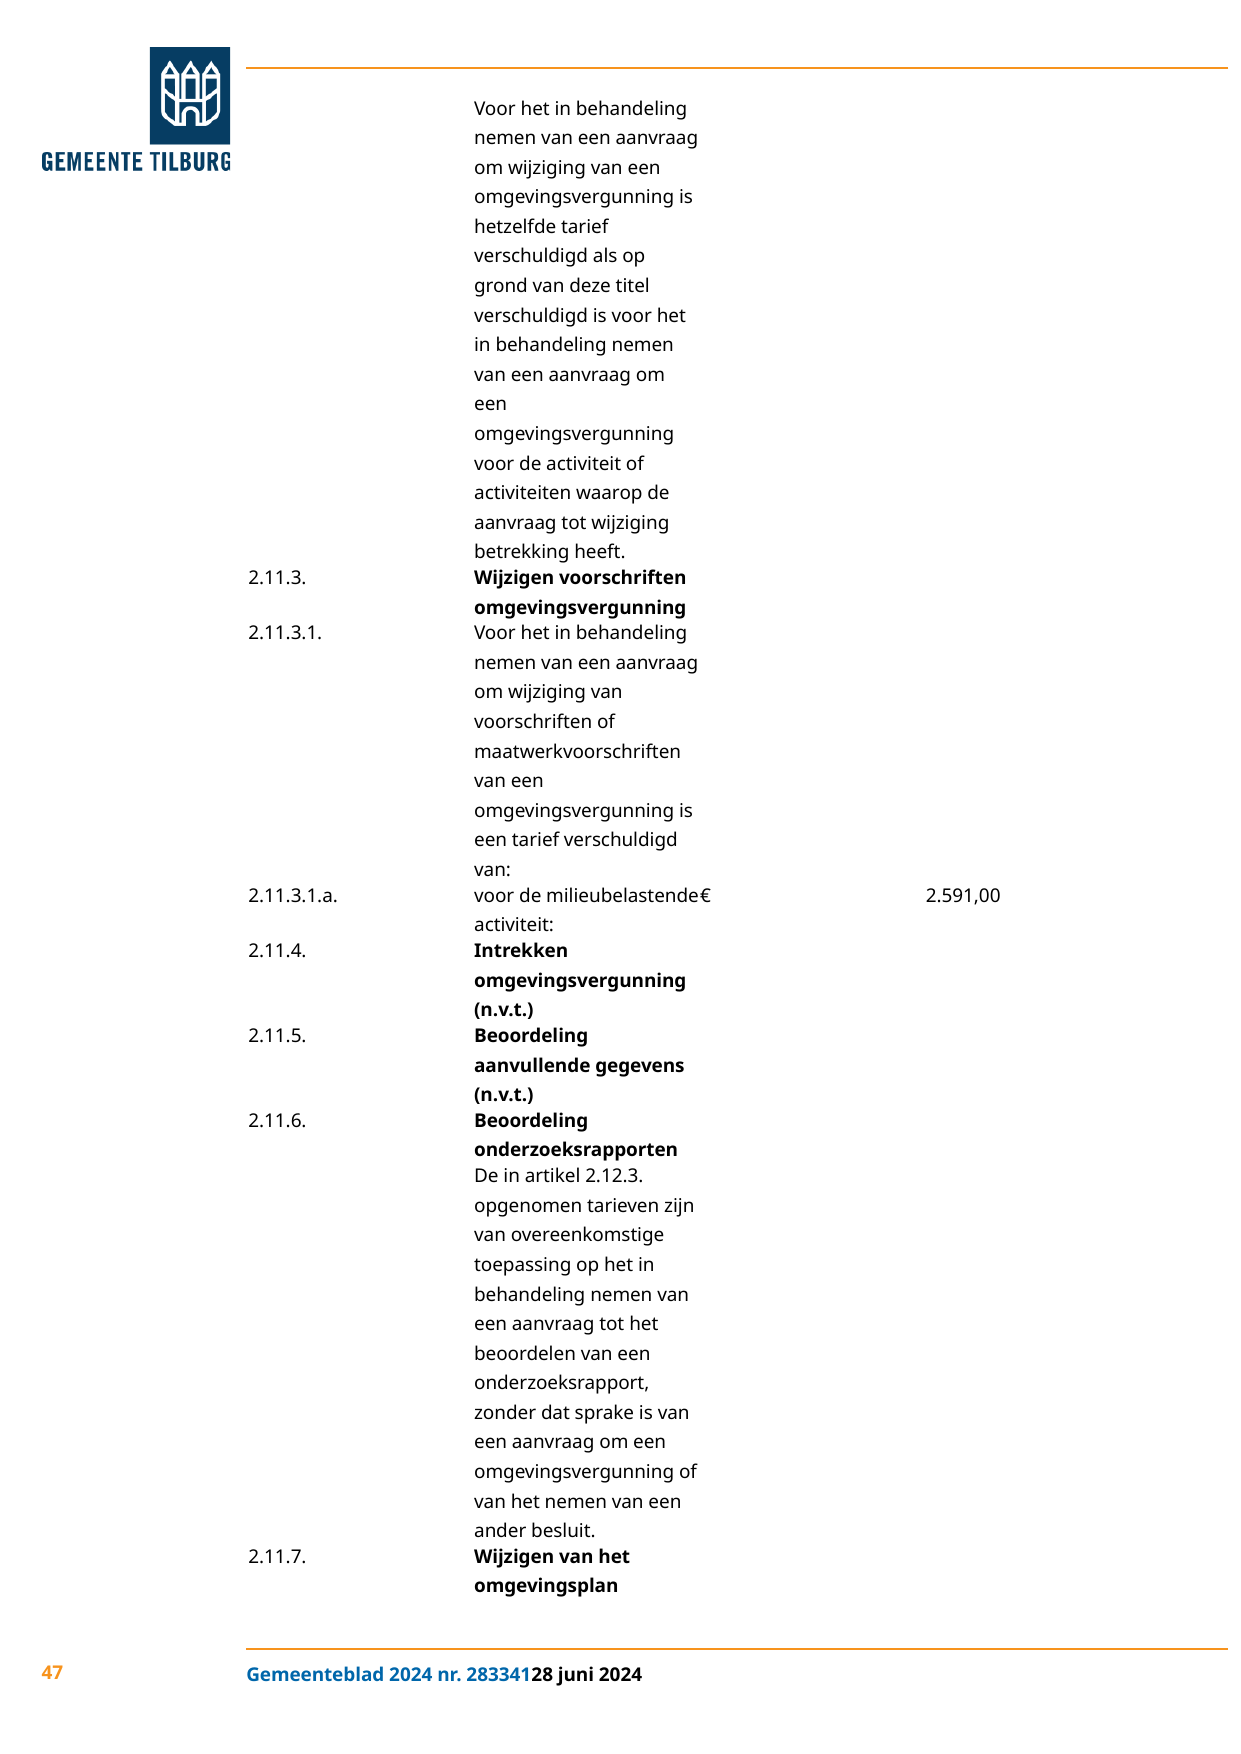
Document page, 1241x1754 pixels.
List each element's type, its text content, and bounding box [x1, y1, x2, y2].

table_cell 2.11.7. [248, 1543, 474, 1598]
table_cell [248, 95, 474, 564]
table_cell 2.11.4. [248, 937, 474, 1022]
table_cell De in artikel 2.12.3. opgenomen tarieven zijn van overeenkomstige toepassing op het in behandeling nemen van een aanvraag tot het beoordelen van een onderzoeksrapport, zonder dat sprake is van een aanvraag om een omgevingsvergunning of van het nemen van een ander besluit. [474, 1163, 700, 1543]
table_cell 2.11.5. [248, 1022, 474, 1107]
table_cell voor de milieubelastende activiteit: [474, 882, 700, 937]
table_cell [700, 1163, 926, 1543]
table_cell [700, 564, 926, 619]
table_cell [926, 937, 1152, 1022]
table_cell [248, 1163, 474, 1543]
table_cell 2.11.6. [248, 1107, 474, 1162]
table_cell [926, 620, 1152, 882]
table_cell 2.11.3.1. [248, 620, 474, 882]
table_cell [700, 95, 926, 564]
table_cell Voor het in behandeling nemen van een aanvraag om wijziging van voorschriften of maatwerkvoorschriften van een omgevingsvergunning is een tarief verschuldigd van: [474, 620, 700, 882]
table_cell [926, 564, 1152, 619]
table_cell [700, 620, 926, 882]
table_cell Wijzigen van het omgevingsplan [474, 1543, 700, 1598]
table_cell € [700, 882, 926, 937]
table_cell 2.11.3. [248, 564, 474, 619]
table_cell [700, 1543, 926, 1598]
table_cell 2.11.3.1.a. [248, 882, 474, 937]
table_cell 2.591,00 [926, 882, 1152, 937]
table_cell Intrekken omgevingsvergunning (n.v.t.) [474, 937, 700, 1022]
picture [41, 47, 231, 172]
table_cell [926, 1543, 1152, 1598]
table_cell [926, 1022, 1152, 1107]
table_cell [926, 1163, 1152, 1543]
table_cell [700, 1107, 926, 1162]
table_cell [926, 1107, 1152, 1162]
table_cell [926, 95, 1152, 564]
table_cell Beoordeling aanvullende gegevens (n.v.t.) [474, 1022, 700, 1107]
table_cell [700, 937, 926, 1022]
table_cell Wijzigen voorschriften omgevingsvergunning [474, 564, 700, 619]
table_cell Voor het in behandeling nemen van een aanvraag om wijziging van een omgevingsvergunning is hetzelfde tarief verschuldigd als op grond van deze titel verschuldigd is voor het in behandeling nemen van een aanvraag om een omgevingsvergunning voor de activiteit of activiteiten waarop de aanvraag tot wijziging betrekking heeft. [474, 95, 700, 564]
table_cell [700, 1022, 926, 1107]
table_cell Beoordeling onderzoeksrapporten [474, 1107, 700, 1162]
